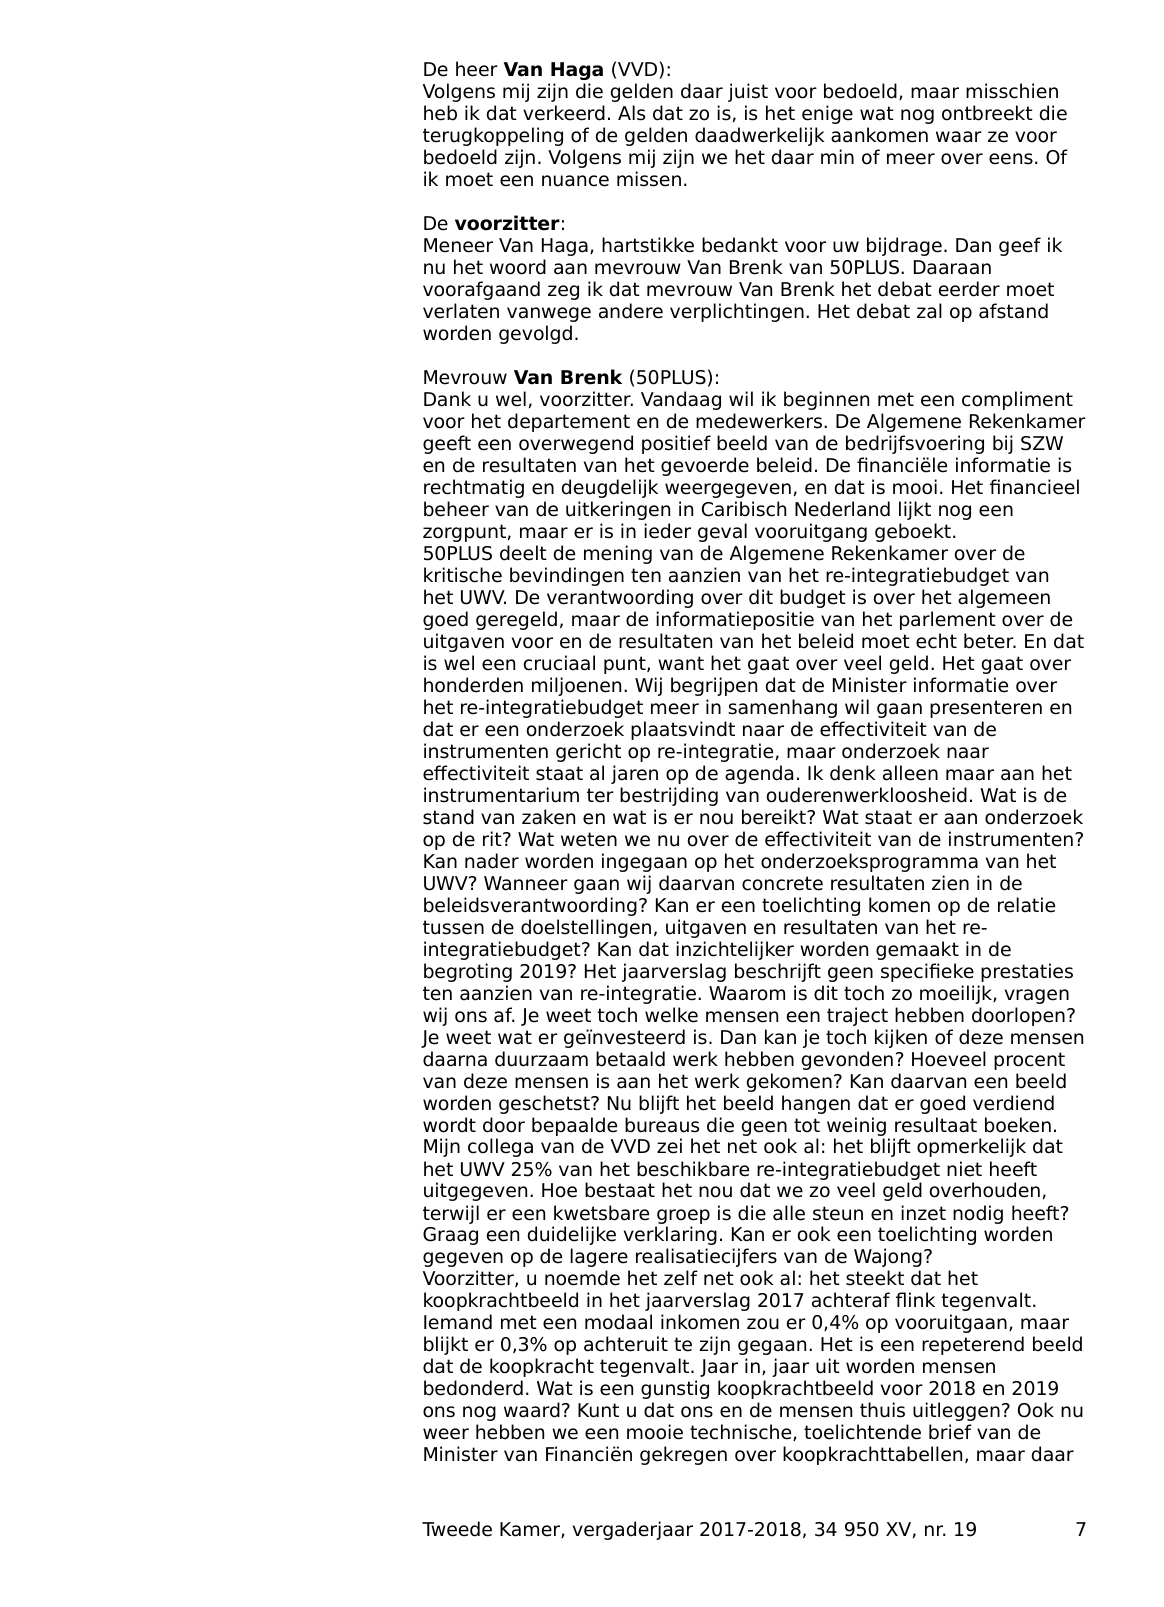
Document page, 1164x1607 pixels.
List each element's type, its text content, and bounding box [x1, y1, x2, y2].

text Meneer Van Haga, hartstikke bedankt voor uw bijdrage. Dan geef ik nu het woord aan mevrouw Van Brenk van 50PLUS. Daaraan voorafgaand zeg ik dat mevrouw Van Brenk het debat eerder moet verlaten vanwege andere verplichtingen. Het debat zal op afstand worden gevolgd. [422, 235, 1087, 345]
text Volgens mij zijn die gelden daar juist voor bedoeld, maar misschien heb ik dat verkeerd. Als dat zo is, is het enige wat nog ontbreekt die terugkoppeling of de gelden daadwerkelijk aankomen waar ze voor bedoeld zijn. Volgens mij zijn we het daar min of meer over eens. Of ik moet een nuance missen. [422, 81, 1087, 191]
text 50PLUS deelt de mening van de Algemene Rekenkamer over de kritische bevindingen ten aanzien van het re-integratiebudget van het UWV. De verantwoording over dit budget is over het algemeen goed geregeld, maar de informatiepositie van het parlement over de uitgaven voor en de resultaten van het beleid moet echt beter. En dat is wel een cruciaal punt, want het gaat over veel geld. Het gaat over honderden miljoenen. Wij begrijpen dat de Minister informatie over het re-integratiebudget meer in samenhang wil gaan presenteren en dat er een onderzoek plaatsvindt naar de effectiviteit van de instrumenten gericht op re-integratie, maar onderzoek naar effectiviteit staat al jaren op de agenda. Ik denk alleen maar aan het instrumentarium ter bestrijding van ouderenwerkloosheid. Wat is de stand van zaken en wat is er nou bereikt? Wat staat er aan onderzoek op de rit? Wat weten we nu over de effectiviteit van de instrumenten? [422, 543, 1087, 851]
text Kan nader worden ingegaan op het onderzoeksprogramma van het UWV? Wanneer gaan wij daarvan concrete resultaten zien in de beleidsverantwoording? Kan er een toelichting komen op de relatie tussen de doelstellingen, uitgaven en resultaten van het re-integratiebudget? Kan dat inzichtelijker worden gemaakt in de begroting 2019? Het jaarverslag beschrijft geen specifieke prestaties ten aanzien van re-integratie. Waarom is dit toch zo moeilijk, vragen wij ons af. Je weet toch welke mensen een traject hebben doorlopen? Je weet wat er geïnvesteerd is. Dan kan je toch kijken of deze mensen daarna duurzaam betaald werk hebben gevonden? Hoeveel procent van deze mensen is aan het werk gekomen? Kan daarvan een beeld worden geschetst? Nu blijft het beeld hangen dat er goed verdiend wordt door bepaalde bureaus die geen tot weinig resultaat boeken. Mijn collega van de VVD zei het net ook al: het blijft opmerkelijk dat het UWV 25% van het beschikbare re-integratiebudget niet heeft uitgegeven. Hoe bestaat het nou dat we zo veel geld overhouden, terwijl er een kwetsbare groep is die alle steun en inzet nodig heeft? Graag een duidelijke verklaring. Kan er ook een toelichting worden gegeven op de lagere realisatiecijfers van de Wajong? [422, 851, 1087, 1268]
text Dank u wel, voorzitter. Vandaag wil ik beginnen met een compliment voor het departement en de medewerkers. De Algemene Rekenkamer geeft een overwegend positief beeld van de bedrijfsvoering bij SZW en de resultaten van het gevoerde beleid. De financiële informatie is rechtmatig en deugdelijk weergegeven, en dat is mooi. Het financieel beheer van de uitkeringen in Caribisch Nederland lijkt nog een zorgpunt, maar er is in ieder geval vooruitgang geboekt. [422, 389, 1087, 543]
text De heer Van Haga (VVD): [422, 59, 1087, 81]
text De voorzitter: [422, 213, 1087, 235]
text Mevrouw Van Brenk (50PLUS): [422, 367, 1087, 389]
text Voorzitter, u noemde het zelf net ook al: het steekt dat het koopkrachtbeeld in het jaarverslag 2017 achteraf flink tegenvalt. Iemand met een modaal inkomen zou er 0,4% op vooruitgaan, maar blijkt er 0,3% op achteruit te zijn gegaan. Het is een repeterend beeld dat de koopkracht tegenvalt. Jaar in, jaar uit worden mensen bedonderd. Wat is een gunstig koopkrachtbeeld voor 2018 en 2019 ons nog waard? Kunt u dat ons en de mensen thuis uitleggen? Ook nu weer hebben we een mooie technische, toelichtende brief van de Minister van Financiën gekregen over koopkrachttabellen, maar daar [422, 1268, 1087, 1466]
